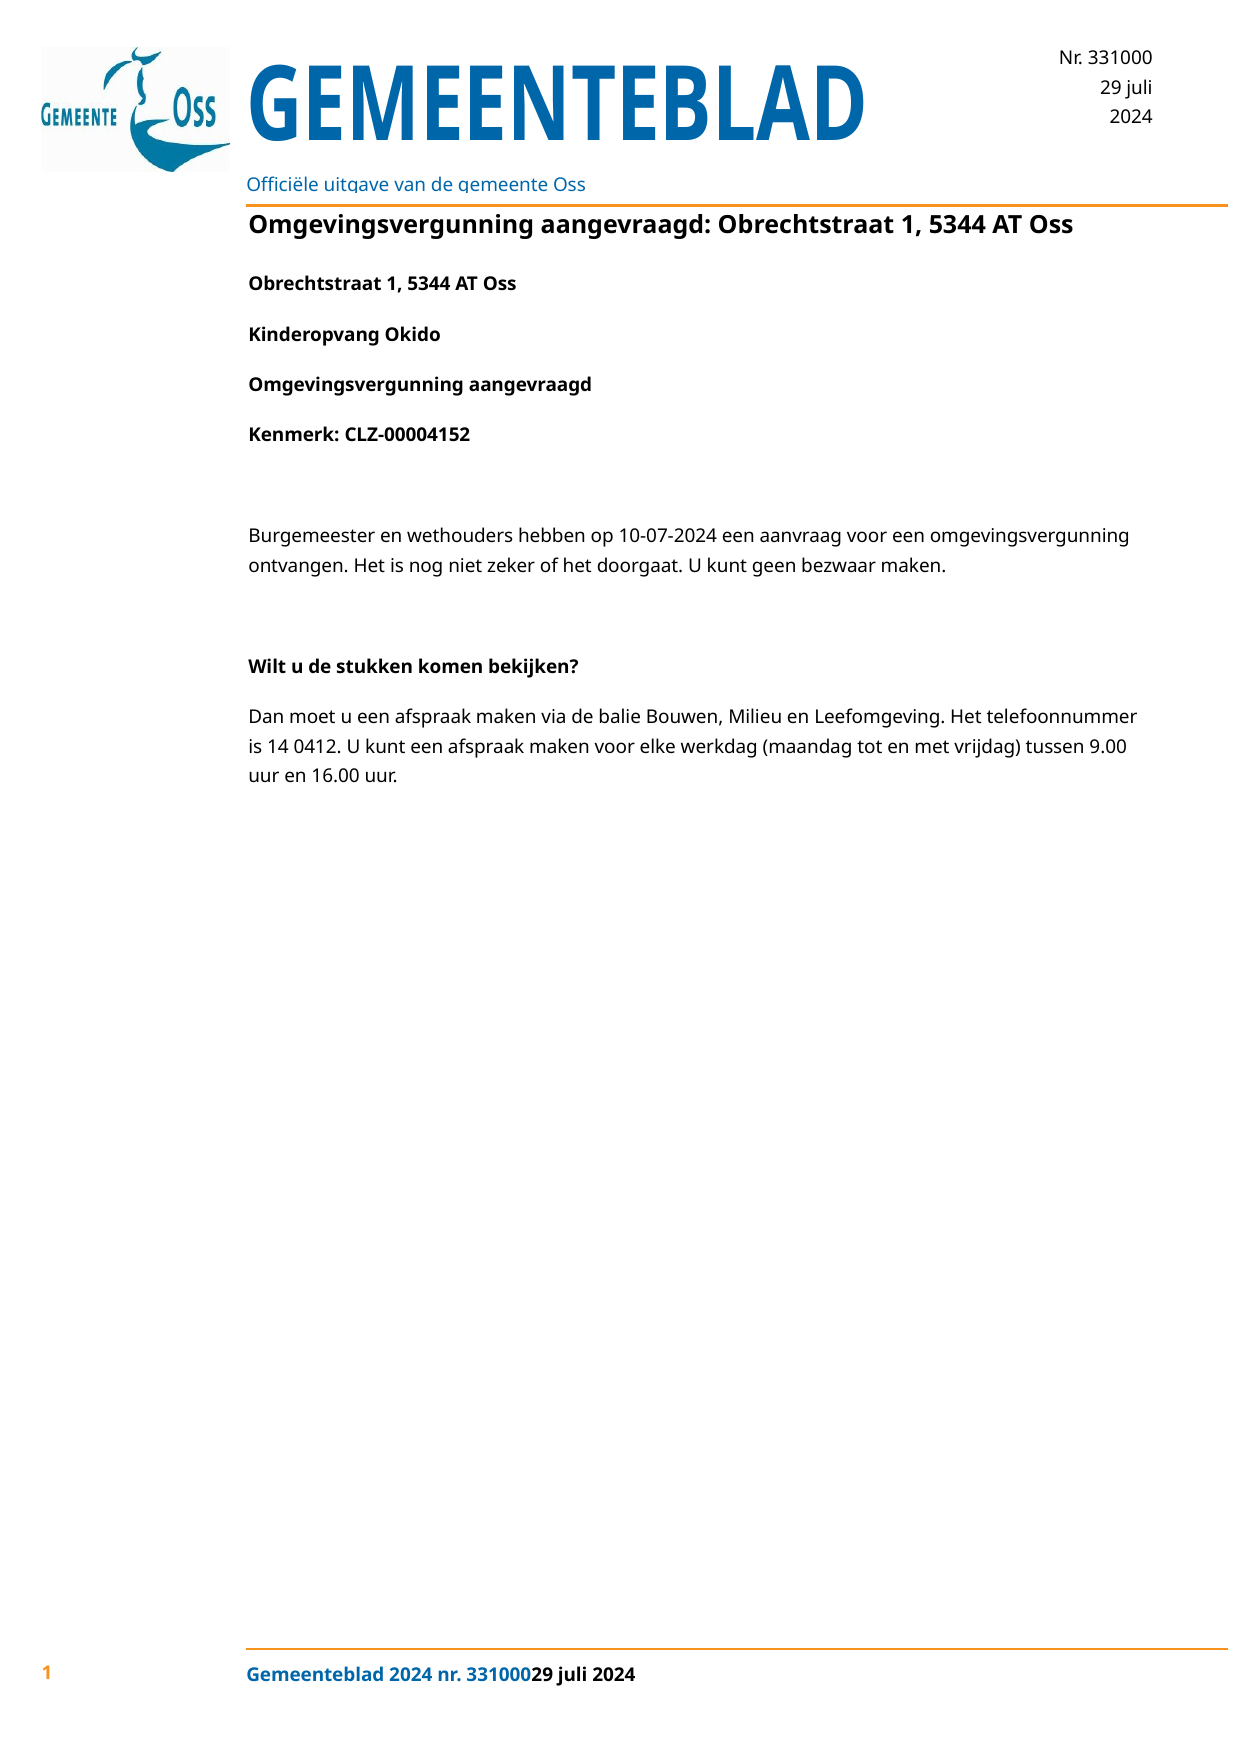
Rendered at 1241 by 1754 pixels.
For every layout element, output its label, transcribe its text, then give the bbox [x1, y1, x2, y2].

text Omgevingsvergunning aangevraagd: Obrechtstraat 1, 5344 AT Oss [248, 207, 1152, 241]
text Dan moet u een afspraak maken via de balie Bouwen, Milieu en Leefomgeving. Het telefoonnummer is 14 0412. U kunt een afspraak maken voor elke werkdag (maandag tot en met vrijdag) tussen 9.00 uur en 16.00 uur. [248, 703, 1152, 788]
text Wilt u de stukken komen bekijken? [248, 653, 1152, 678]
text Kinderopvang Okido [248, 321, 1152, 346]
text Omgevingsvergunning aangevraagd [248, 371, 1152, 397]
picture [41, 47, 231, 172]
text Kenmerk: CLZ-00004152 [248, 422, 1152, 447]
text Obrechtstraat 1, 5344 AT Oss [248, 270, 1152, 296]
text Burgemeester en wethouders hebben op 10-07-2024 een aanvraag voor een omgevingsvergunning ontvangen. Het is nog niet zeker of het doorgaat. U kunt geen bezwaar maken. [248, 522, 1152, 578]
